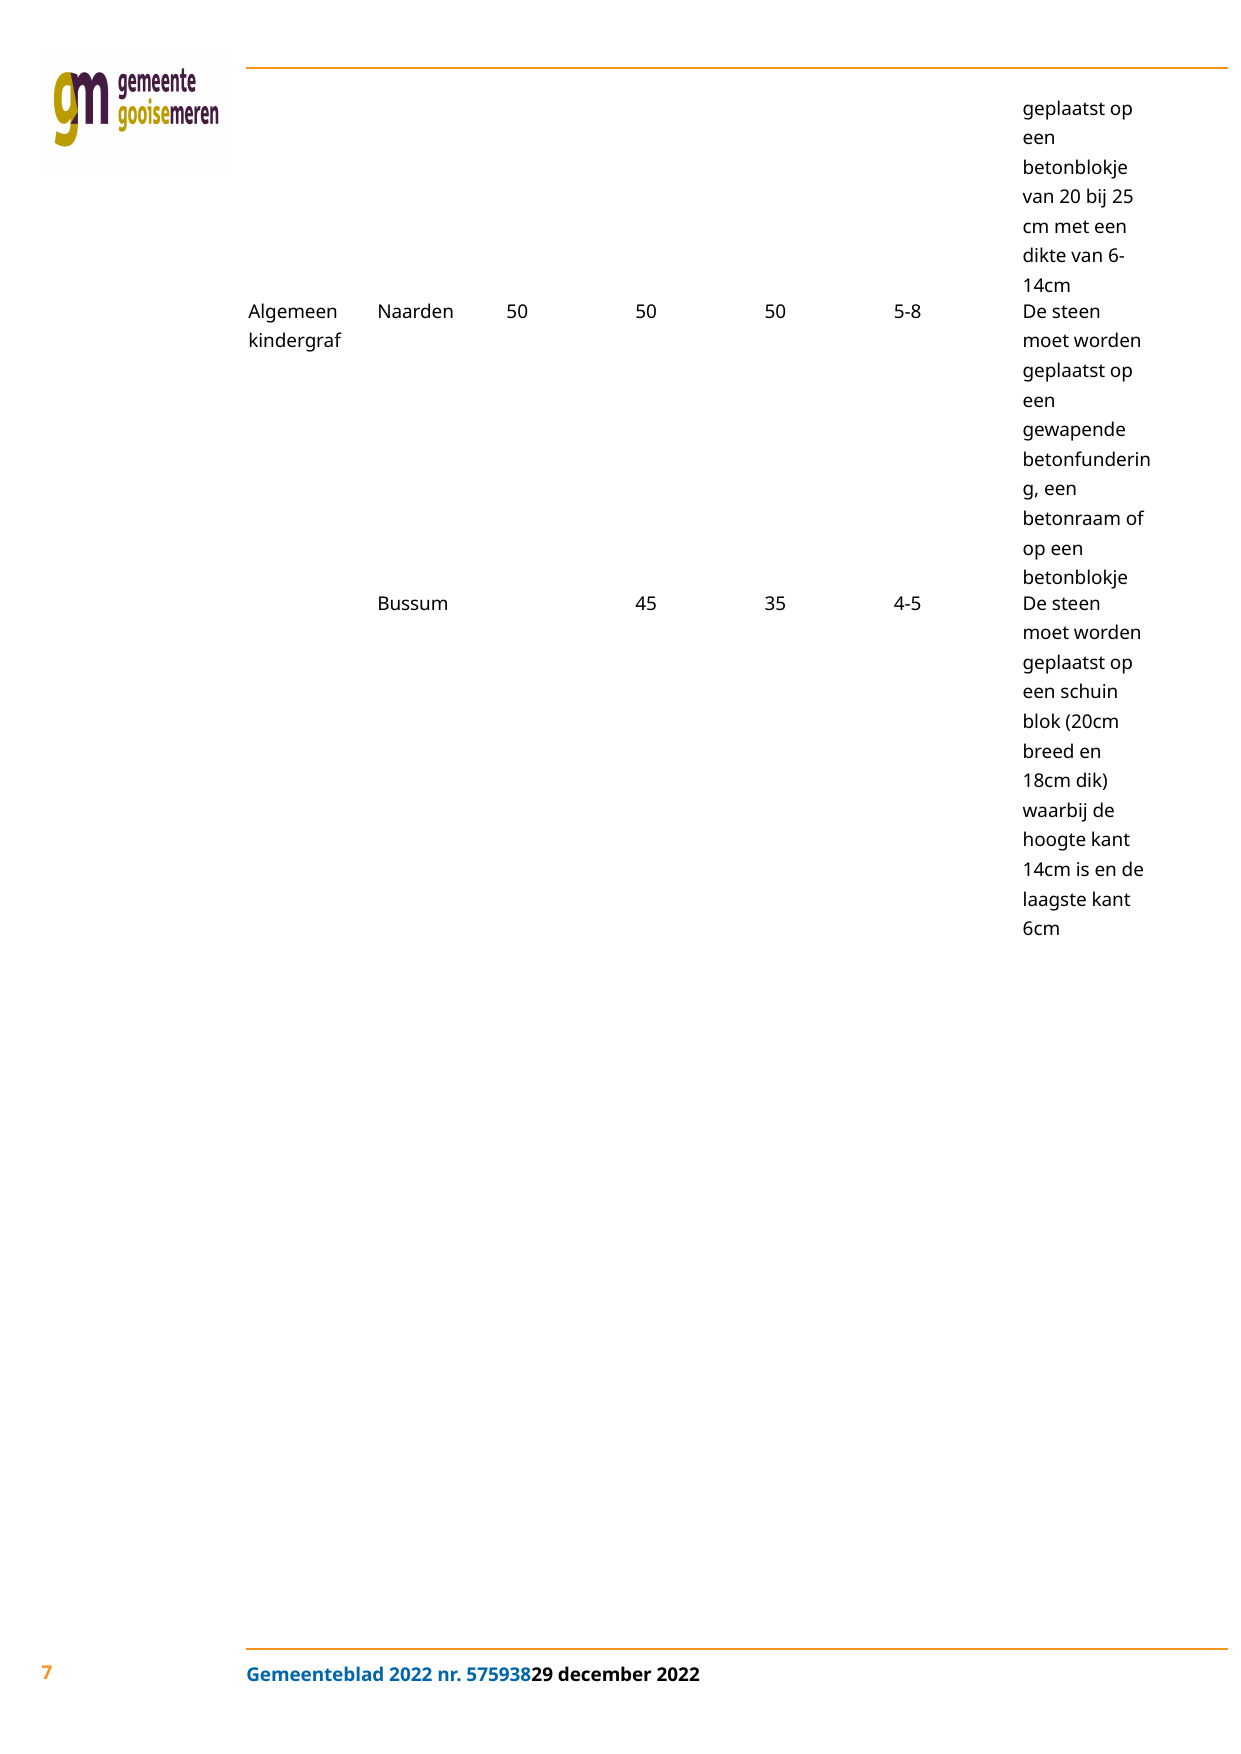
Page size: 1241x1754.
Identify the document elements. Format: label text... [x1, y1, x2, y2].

table_cell [764, 95, 893, 298]
table_cell [635, 95, 764, 298]
table_cell [894, 95, 1022, 298]
table_cell Bussum [377, 590, 506, 941]
table_cell Naarden [377, 298, 506, 590]
table_cell 45 [635, 590, 764, 941]
table_cell Algemeen kindergraf [248, 298, 377, 941]
table_cell 5-8 [894, 298, 1022, 590]
table_cell 4-5 [894, 590, 1022, 941]
table_cell De steen moet worden geplaatst op een schuin blok (20cm breed en 18cm dik) waarbij de hoogte kant 14cm is en de laagste kant 6cm [1023, 590, 1152, 941]
table_cell [506, 95, 635, 298]
table_cell [248, 95, 377, 298]
table_cell De steen moet worden geplaatst op een gewapende betonfundering, een betonraam of op een betonblokje [1023, 298, 1152, 590]
table_cell 50 [764, 298, 893, 590]
table_cell 50 [635, 298, 764, 590]
table_cell 35 [764, 590, 893, 941]
table_cell [506, 590, 635, 941]
table_cell [377, 95, 506, 298]
table_cell 50 [506, 298, 635, 590]
picture [41, 47, 231, 172]
table_cell geplaatst op een betonblokje van 20 bij 25 cm met een dikte van 6-14cm [1023, 95, 1152, 298]
